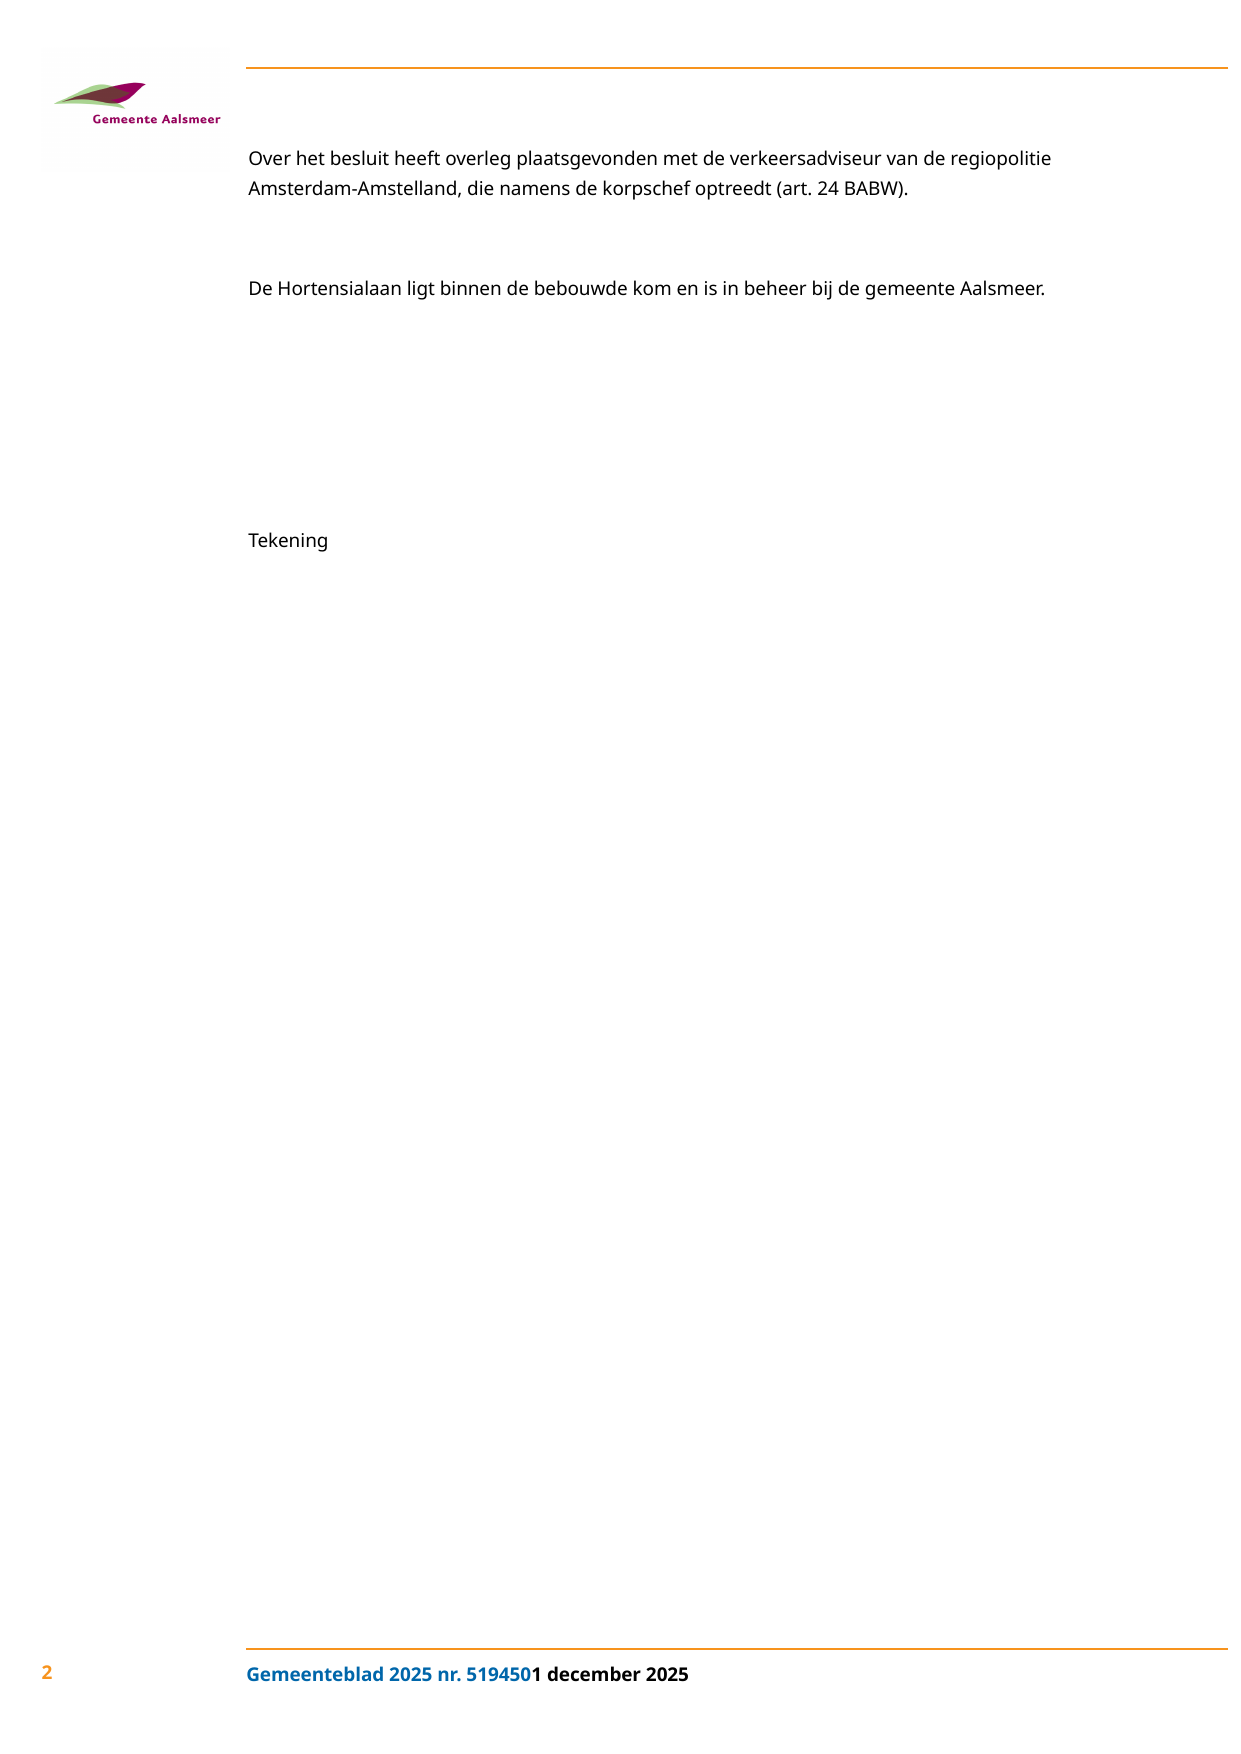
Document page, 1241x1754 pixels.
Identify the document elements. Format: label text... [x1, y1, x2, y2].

text Tekening [248, 528, 1152, 553]
text Over het besluit heeft overleg plaatsgevonden met de verkeersadviseur van de regiopolitie Amsterdam-Amstelland, die namens de korpschef optreedt (art. 24 BABW). [248, 145, 1152, 201]
text De Hortensialaan ligt binnen de bebouwde kom en is in beheer bij de gemeente Aalsmeer. [248, 276, 1152, 301]
picture [41, 47, 231, 172]
